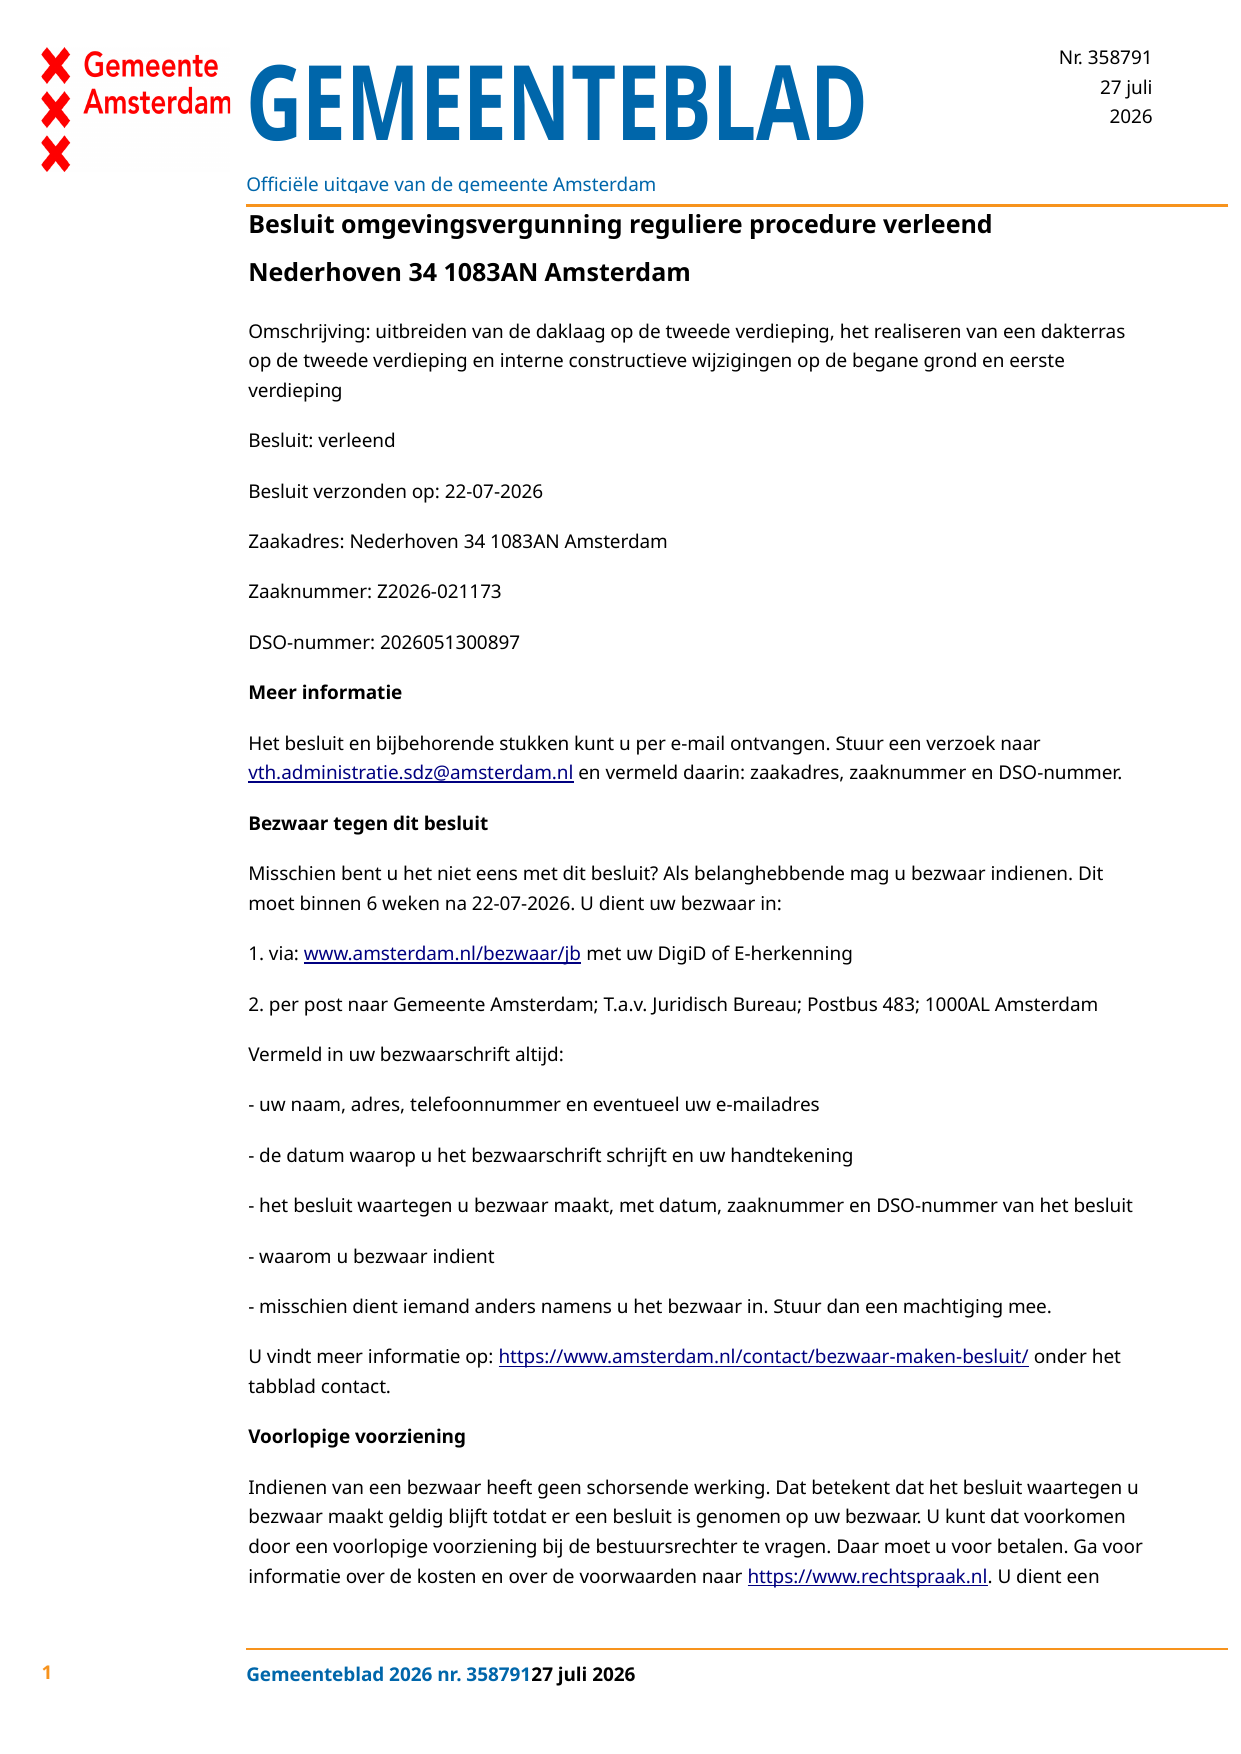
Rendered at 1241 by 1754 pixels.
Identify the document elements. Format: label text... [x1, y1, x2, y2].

picture [41, 47, 231, 172]
text U vindt meer informatie op: https://www.amsterdam.nl/contact/bezwaar-maken-besluit/ onder het tabblad contact. [248, 1344, 1152, 1399]
text DSO-nummer: 2026051300897 [248, 629, 1152, 655]
text Besluit: verleend [248, 427, 1152, 453]
text Bezwaar tegen dit besluit [248, 810, 1152, 836]
text - de datum waarop u het bezwaarschrift schrijft en uw handtekening [248, 1142, 1152, 1168]
text Vermeld in uw bezwaarschrift altijd: [248, 1041, 1152, 1067]
text - het besluit waartegen u bezwaar maakt, met datum, zaaknummer en DSO-nummer van het besluit [248, 1192, 1152, 1218]
text - misschien dient iemand anders namens u het bezwaar in. Stuur dan een machtiging mee. [248, 1293, 1152, 1319]
text Besluit verzonden op: 22-07-2026 [248, 478, 1152, 504]
text Het besluit en bijbehorende stukken kunt u per e-mail ontvangen. Stuur een verzoek naar vth.administratie.sdz@amsterdam.nl en vermeld daarin: zaakadres, zaaknummer en DSO-nummer. [248, 730, 1152, 785]
text Indienen van een bezwaar heeft geen schorsende werking. Dat betekent dat het besluit waartegen u bezwaar maakt geldig blijft totdat er een besluit is genomen op uw bezwaar. U kunt dat voorkomen door een voorlopige voorziening bij de bestuursrechter te vragen. Daar moet u voor betalen. Ga voor informatie over de kosten en over de voorwaarden naar https://www.rechtspraak.nl. U dient een [248, 1474, 1152, 1589]
text Meer informatie [248, 679, 1152, 705]
text 2. per post naar Gemeente Amsterdam; T.a.v. Juridisch Bureau; Postbus 483; 1000AL Amsterdam [248, 991, 1152, 1017]
text Omschrijving: uitbreiden van de daklaag op de tweede verdieping, het realiseren van een dakterras op de tweede verdieping en interne constructieve wijzigingen op de begane grond en eerste verdieping [248, 318, 1152, 403]
text Zaaknummer: Z2026-021173 [248, 579, 1152, 604]
text 1. via: www.amsterdam.nl/bezwaar/jb met uw DigiD of E-herkenning [248, 940, 1152, 966]
text Besluit omgevingsvergunning reguliere procedure verleend Nederhoven 34 1083AN Amsterdam [248, 207, 1152, 288]
text - uw naam, adres, telefoonnummer en eventueel uw e-mailadres [248, 1092, 1152, 1117]
text - waarom u bezwaar indient [248, 1243, 1152, 1269]
text Voorlopige voorziening [248, 1424, 1152, 1449]
text Zaakadres: Nederhoven 34 1083AN Amsterdam [248, 528, 1152, 554]
text Misschien bent u het niet eens met dit besluit? Als belanghebbende mag u bezwaar indienen. Dit moet binnen 6 weken na 22-07-2026. U dient uw bezwaar in: [248, 860, 1152, 916]
